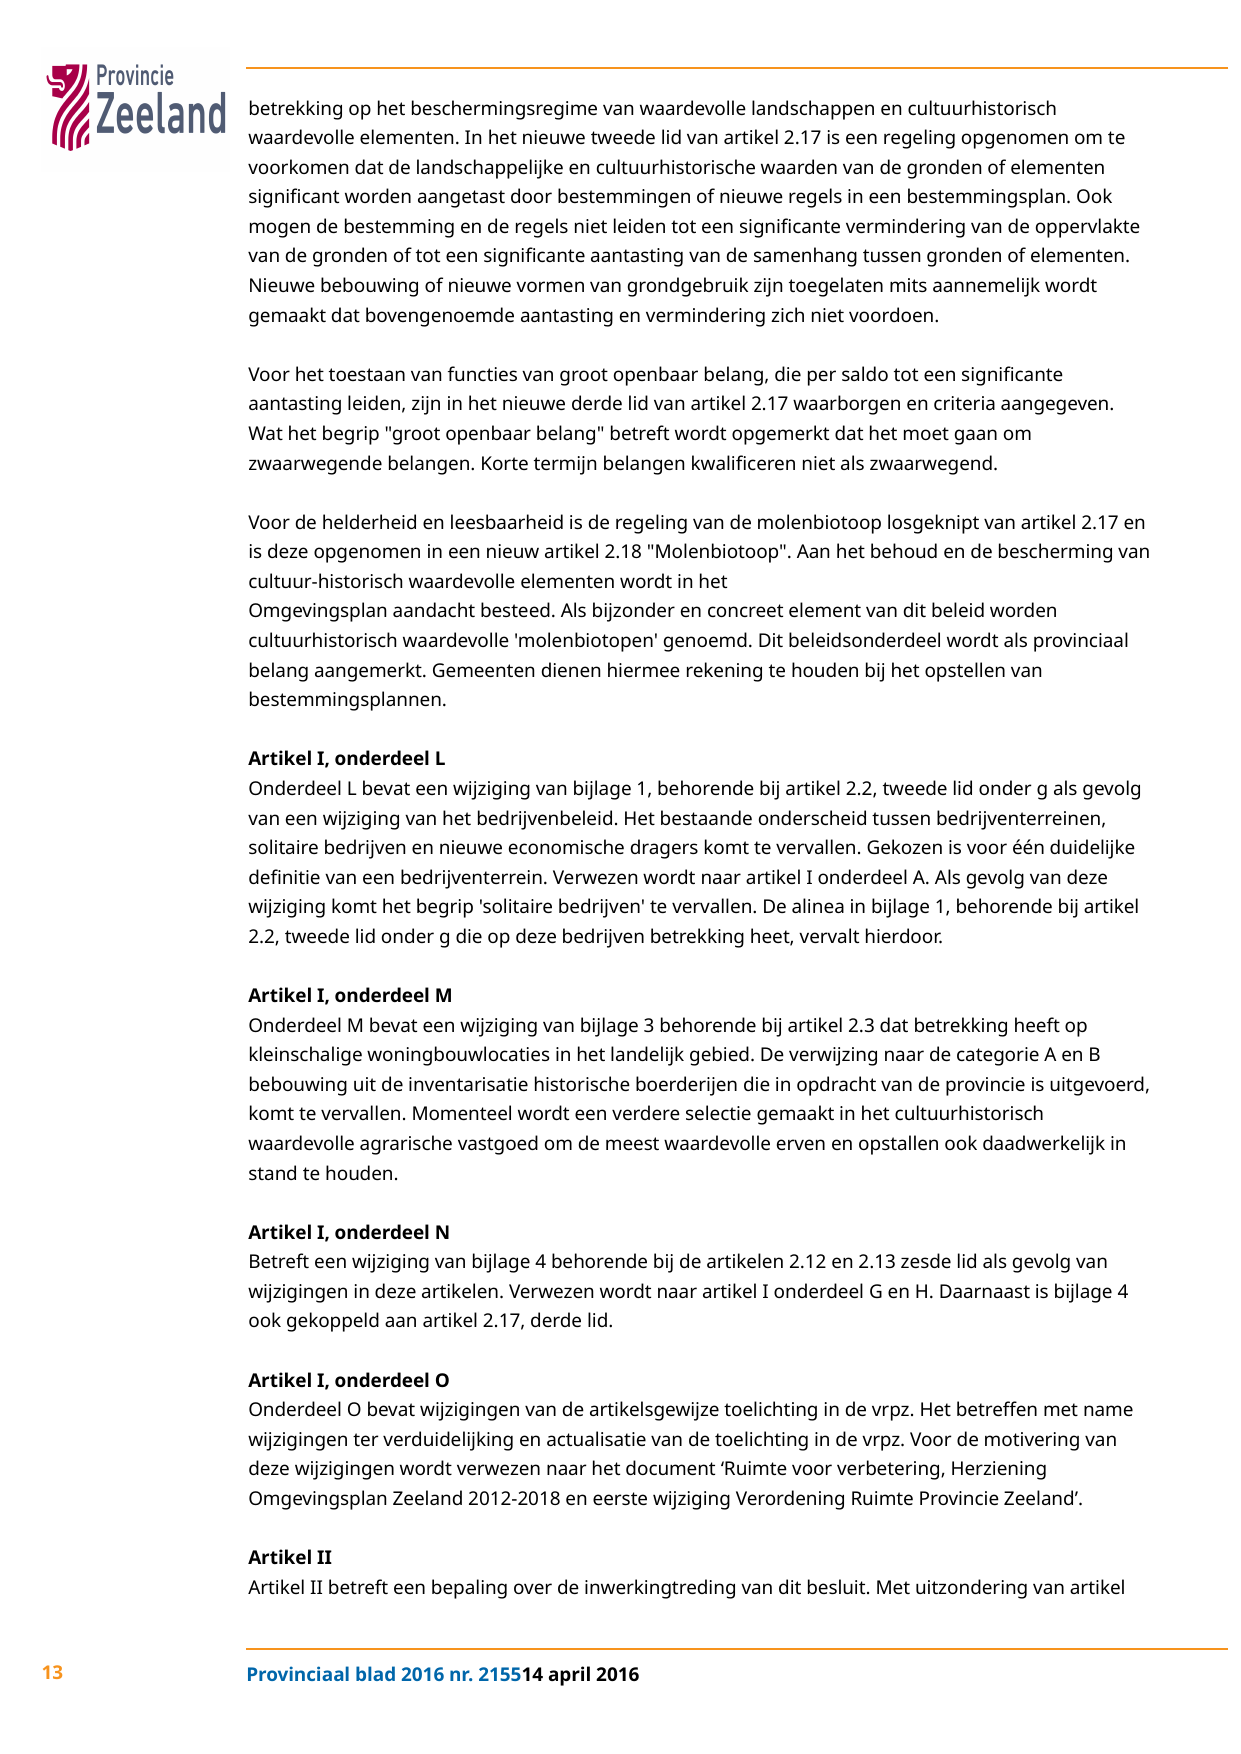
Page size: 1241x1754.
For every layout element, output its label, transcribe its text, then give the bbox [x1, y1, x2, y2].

text Omgevingsplan aandacht besteed. Als bijzonder en concreet element van dit beleid worden cultuurhistorisch waardevolle 'molenbiotopen' genoemd. Dit beleidsonderdeel wordt als provinciaal belang aangemerkt. Gemeenten dienen hiermee rekening te houden bij het opstellen van bestemmingsplannen. [248, 598, 1152, 712]
text Nieuwe bebouwing of nieuwe vormen van grondgebruik zijn toegelaten mits aannemelijk wordt gemaakt dat bovengenoemde aantasting en vermindering zich niet voordoen. [248, 272, 1152, 328]
text Onderdeel M bevat een wijziging van bijlage 3 behorende bij artikel 2.3 dat betrekking heeft op kleinschalige woningbouwlocaties in het landelijk gebied. De verwijzing naar de categorie A en B bebouwing uit de inventarisatie historische boerderijen die in opdracht van de provincie is uitgevoerd, komt te vervallen. Momenteel wordt een verdere selectie gemaakt in het cultuurhistorisch waardevolle agrarische vastgoed om de meest waardevolle erven en opstallen ook daadwerkelijk in stand te houden. [248, 1012, 1152, 1186]
text Voor het toestaan van functies van groot openbaar belang, die per saldo tot een significante aantasting leiden, zijn in het nieuwe derde lid van artikel 2.17 waarborgen en criteria aangegeven. Wat het begrip "groot openbaar belang" betreft wordt opgemerkt dat het moet gaan om zwaarwegende belangen. Korte termijn belangen kwalificeren niet als zwaarwegend. [248, 361, 1152, 476]
text Artikel I, onderdeel M [248, 982, 1152, 1008]
text Artikel I, onderdeel O [248, 1367, 1152, 1393]
text Artikel I, onderdeel N [248, 1219, 1152, 1245]
text Betreft een wijziging van bijlage 4 behorende bij de artikelen 2.12 en 2.13 zesde lid als gevolg van wijzigingen in deze artikelen. Verwezen wordt naar artikel I onderdeel G en H. Daarnaast is bijlage 4 ook gekoppeld aan artikel 2.17, derde lid. [248, 1248, 1152, 1333]
text Voor de helderheid en leesbaarheid is de regeling van de molenbiotoop losgeknipt van artikel 2.17 en is deze opgenomen in een nieuw artikel 2.18 "Molenbiotoop". Aan het behoud en de bescherming van cultuur-historisch waardevolle elementen wordt in het [248, 509, 1152, 594]
text Artikel II betreft een bepaling over de inwerkingtreding van dit besluit. Met uitzondering van artikel [248, 1574, 1152, 1600]
text Artikel I, onderdeel L [248, 746, 1152, 771]
text Onderdeel L bevat een wijziging van bijlage 1, behorende bij artikel 2.2, tweede lid onder g als gevolg van een wijziging van het bedrijvenbeleid. Het bestaande onderscheid tussen bedrijventerreinen, solitaire bedrijven en nieuwe economische dragers komt te vervallen. Gekozen is voor één duidelijke definitie van een bedrijventerrein. Verwezen wordt naar artikel I onderdeel A. Als gevolg van deze wijziging komt het begrip 'solitaire bedrijven' te vervallen. De alinea in bijlage 1, behorende bij artikel 2.2, tweede lid onder g die op deze bedrijven betrekking heet, vervalt hierdoor. [248, 775, 1152, 949]
picture [41, 47, 231, 172]
text betrekking op het beschermingsregime van waardevolle landschappen en cultuurhistorisch waardevolle elementen. In het nieuwe tweede lid van artikel 2.17 is een regeling opgenomen om te voorkomen dat de landschappelijke en cultuurhistorische waarden van de gronden of elementen significant worden aangetast door bestemmingen of nieuwe regels in een bestemmingsplan. Ook mogen de bestemming en de regels niet leiden tot een significante vermindering van de oppervlakte van de gronden of tot een significante aantasting van de samenhang tussen gronden of elementen. [248, 95, 1152, 268]
text Onderdeel O bevat wijzigingen van de artikelsgewijze toelichting in de vrpz. Het betreffen met name wijzigingen ter verduidelijking en actualisatie van de toelichting in de vrpz. Voor de motivering van deze wijzigingen wordt verwezen naar het document ‘Ruimte voor verbetering, Herziening Omgevingsplan Zeeland 2012-2018 en eerste wijziging Verordening Ruimte Provincie Zeeland’. [248, 1396, 1152, 1511]
text Artikel II [248, 1544, 1152, 1570]
